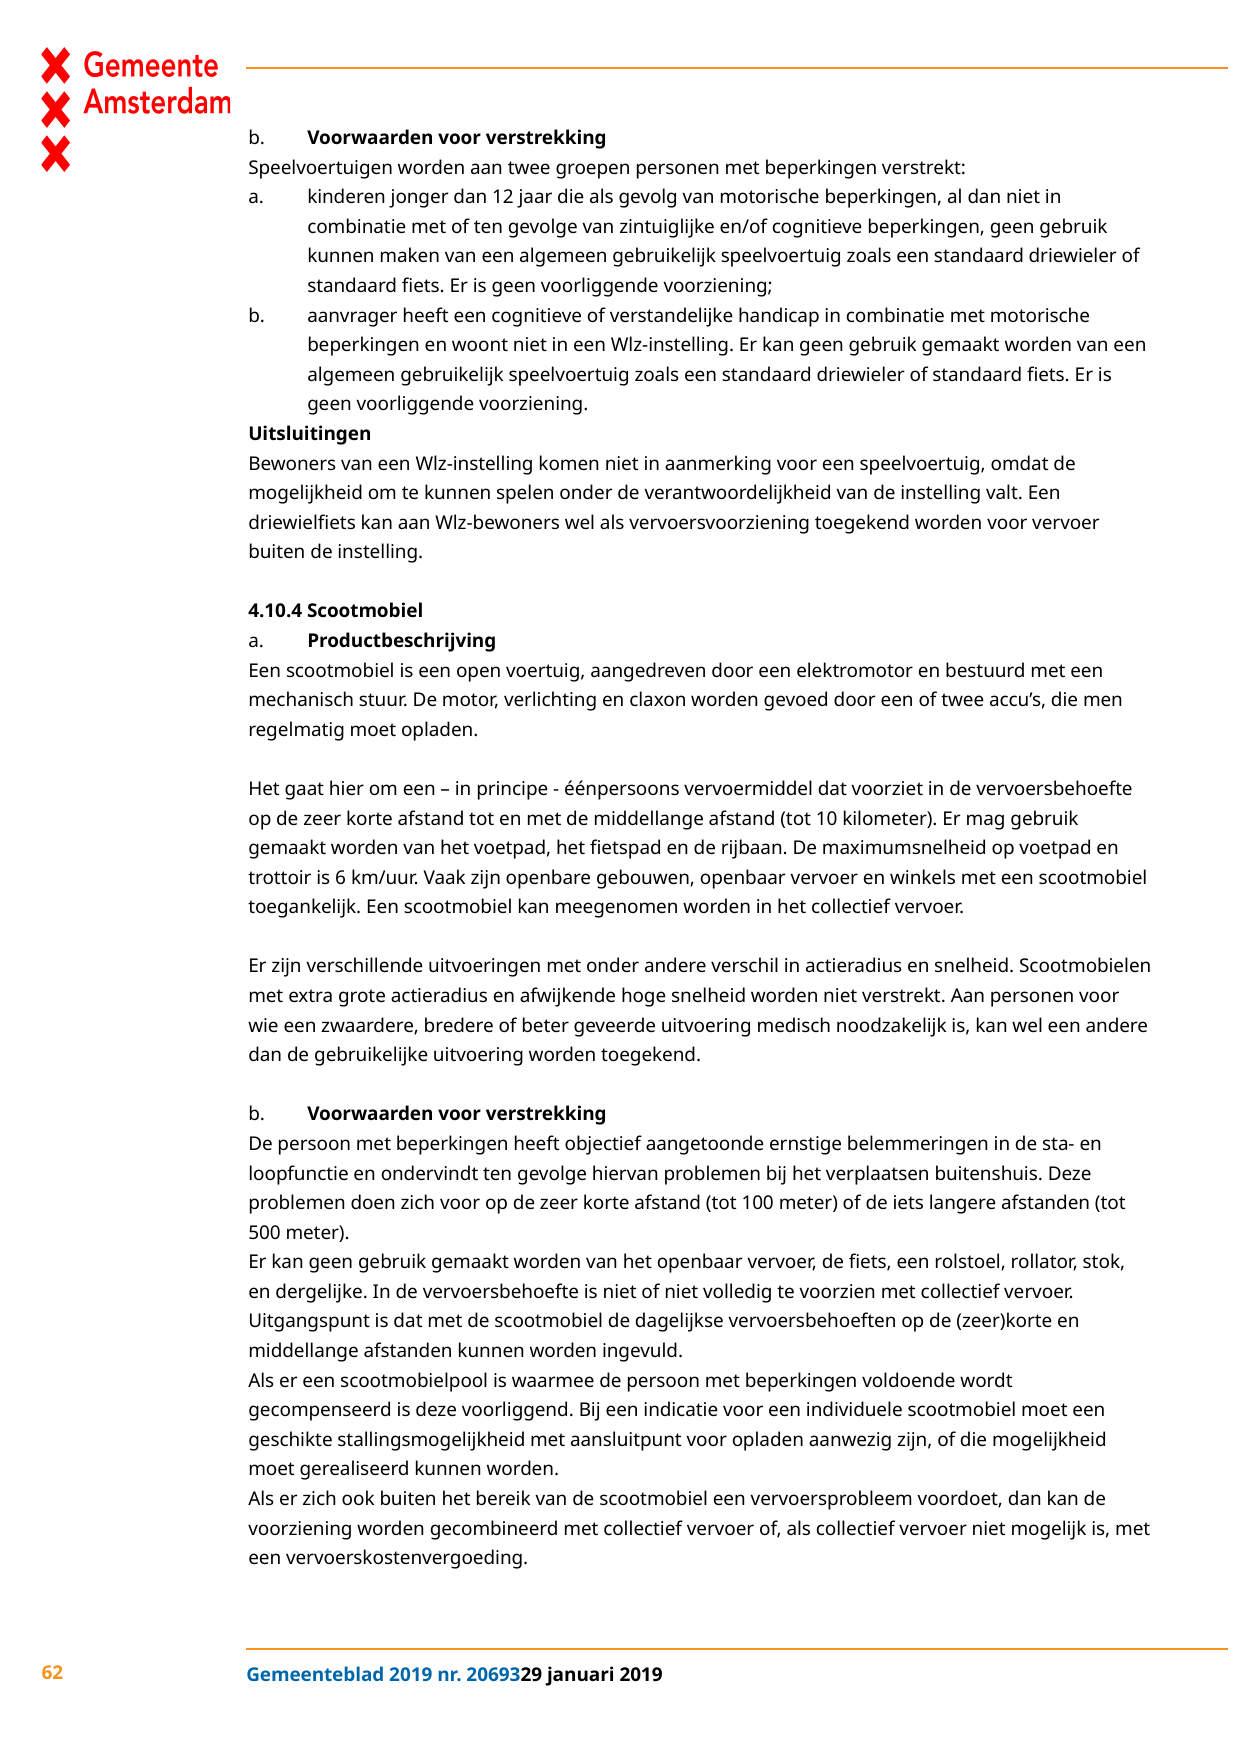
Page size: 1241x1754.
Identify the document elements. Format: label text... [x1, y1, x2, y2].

text Uitgangspunt is dat met de scootmobiel de dagelijkse vervoersbehoeften op de (zeer)korte en middellange afstanden kunnen worden ingevuld. [248, 1308, 1152, 1363]
text Het gaat hier om een – in principe - éénpersoons vervoermiddel dat voorziet in de vervoersbehoefte op de zeer korte afstand tot en met de middellange afstand (tot 10 kilometer). Er mag gebruik gemaakt worden van het voetpad, het fietspad en de rijbaan. De maximumsnelheid op voetpad en trottoir is 6 km/uur. Vaak zijn openbare gebouwen, openbaar vervoer en winkels met een scootmobiel toegankelijk. Een scootmobiel kan meegenomen worden in het collectief vervoer. [248, 775, 1152, 919]
text Als er zich ook buiten het bereik van de scootmobiel een vervoersprobleem voordoet, dan kan de voorziening worden gecombineerd met collectief vervoer of, als collectief vervoer niet mogelijk is, met een vervoerskostenvergoeding. [248, 1485, 1152, 1570]
text Bewoners van een Wlz-instelling komen niet in aanmerking voor een speelvoertuig, omdat de mogelijkheid om te kunnen spelen onder de verantwoordelijkheid van de instelling valt. Een driewielfiets kan aan Wlz-bewoners wel als vervoersvoorziening toegekend worden voor vervoer buiten de instelling. [248, 450, 1152, 564]
list kinderen jonger dan 12 jaar die als gevolg van motorische beperkingen, al dan niet in combinatie met of ten gevolge van zintuiglijke en/of cognitieve beperkingen, geen gebruik kunnen maken van een algemeen gebruikelijk speelvoertuig zoals een standaard driewieler of standaard fiets. Er is geen voorliggende voorziening; [248, 183, 1152, 298]
text Speelvoertuigen worden aan twee groepen personen met beperkingen verstrekt: [248, 154, 1152, 180]
picture [41, 47, 231, 172]
text De persoon met beperkingen heeft objectief aangetoonde ernstige belemmeringen in de sta- en loopfunctie en ondervindt ten gevolge hiervan problemen bij het verplaatsen buitenshuis. Deze problemen doen zich voor op de zeer korte afstand (tot 100 meter) of de iets langere afstanden (tot 500 meter). [248, 1130, 1152, 1245]
list aanvrager heeft een cognitieve of verstandelijke handicap in combinatie met motorische beperkingen en woont niet in een Wlz-instelling. Er kan geen gebruik gemaakt worden van een algemeen gebruikelijk speelvoertuig zoals een standaard driewieler of standaard fiets. Er is geen voorliggende voorziening. [248, 302, 1152, 416]
list Voorwaarden voor verstrekking [248, 1101, 1152, 1126]
text Een scootmobiel is een open voertuig, aangedreven door een elektromotor en bestuurd met een mechanisch stuur. De motor, verlichting en claxon worden gevoed door een of twee accu’s, die men regelmatig moet opladen. [248, 657, 1152, 742]
list Productbeschrijving [248, 627, 1152, 653]
text Er kan geen gebruik gemaakt worden van het openbaar vervoer, de fiets, een rolstoel, rollator, stok, en dergelijke. In de vervoersbehoefte is niet of niet volledig te voorzien met collectief vervoer. [248, 1248, 1152, 1304]
text Er zijn verschillende uitvoeringen met onder andere verschil in actieradius en snelheid. Scootmobielen met extra grote actieradius en afwijkende hoge snelheid worden niet verstrekt. Aan personen voor wie een zwaardere, bredere of beter geveerde uitvoering medisch noodzakelijk is, kan wel een andere dan de gebruikelijke uitvoering worden toegekend. [248, 953, 1152, 1067]
text 4.10.4 Scootmobiel [248, 598, 1152, 623]
list Voorwaarden voor verstrekking [248, 124, 1152, 150]
text Uitsluitingen [248, 420, 1152, 446]
text Als er een scootmobielpool is waarmee de persoon met beperkingen voldoende wordt gecompenseerd is deze voorliggend. Bij een indicatie voor een individuele scootmobiel moet een geschikte stallingsmogelijkheid met aansluitpunt voor opladen aanwezig zijn, of die mogelijkheid moet gerealiseerd kunnen worden. [248, 1367, 1152, 1481]
